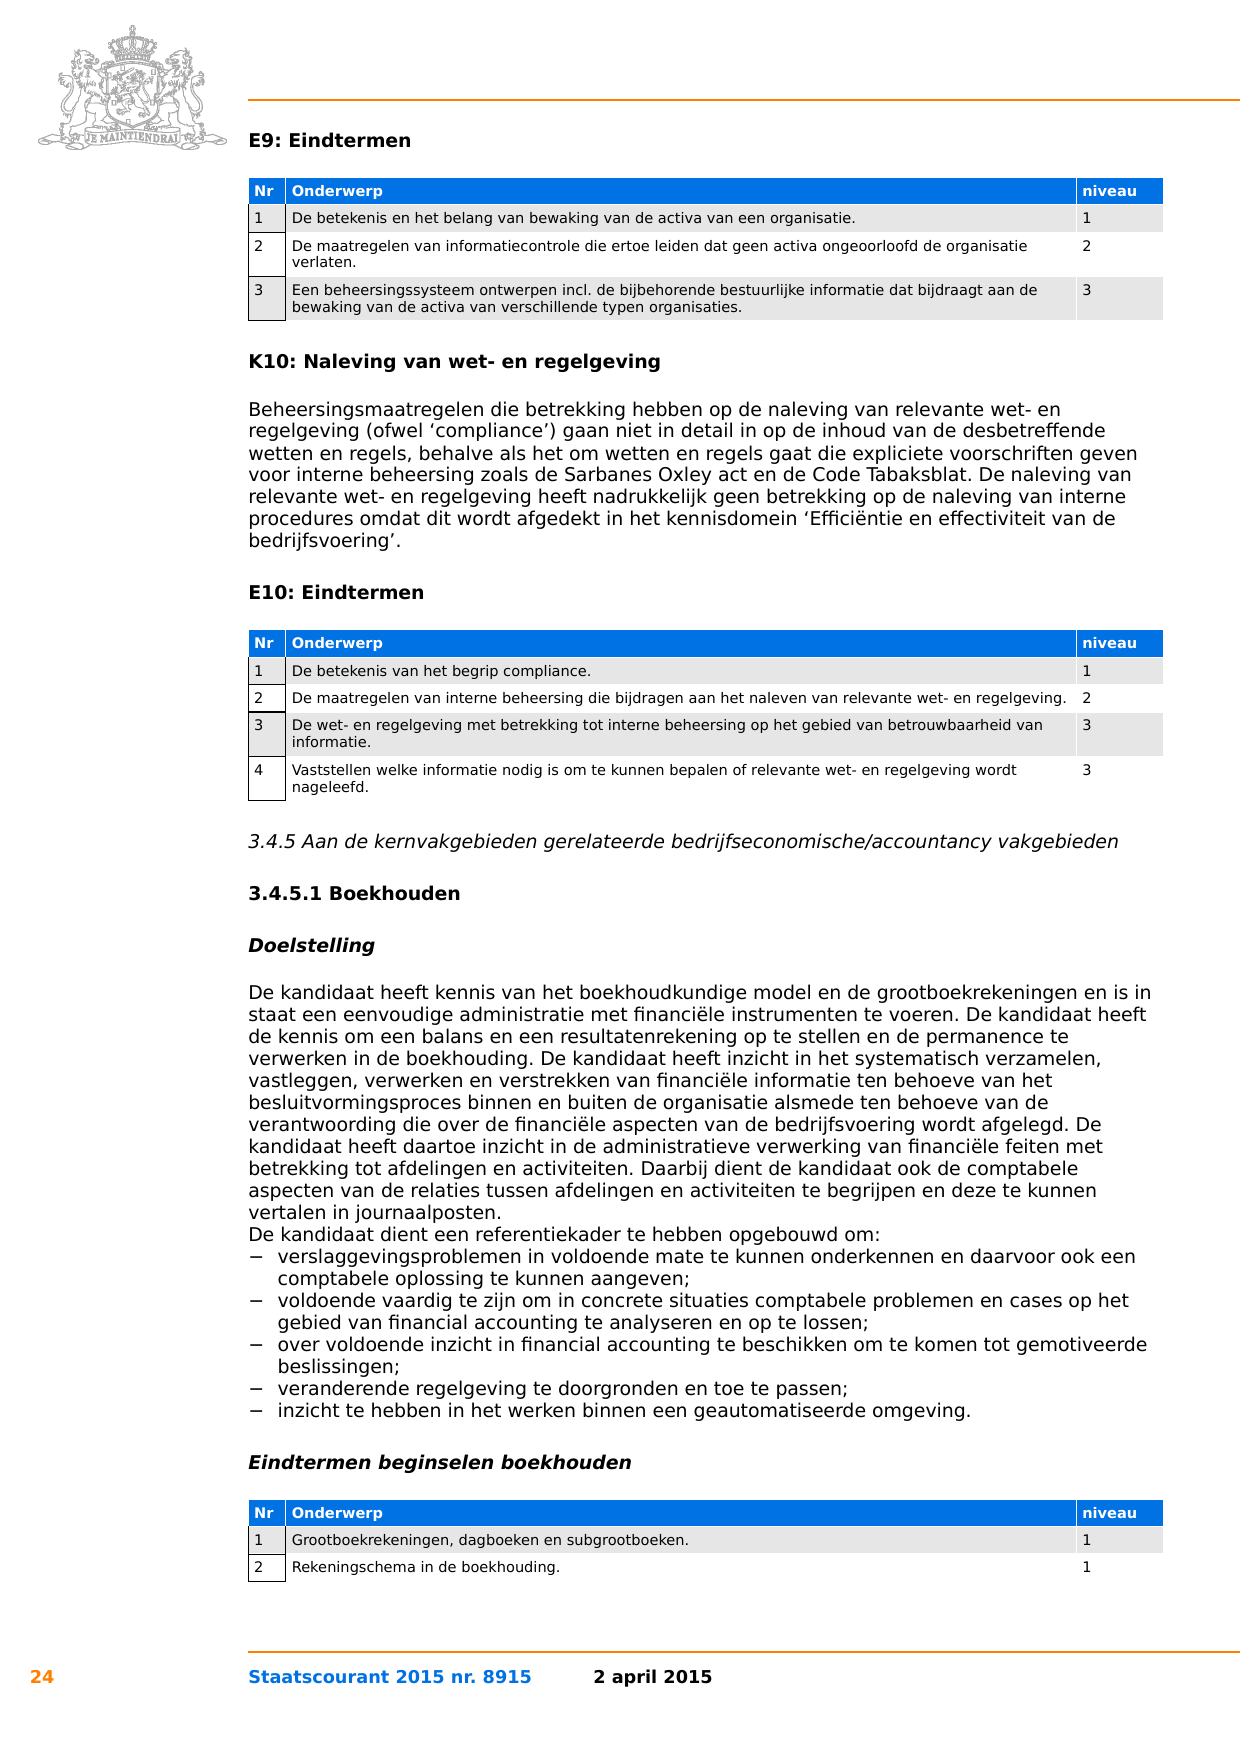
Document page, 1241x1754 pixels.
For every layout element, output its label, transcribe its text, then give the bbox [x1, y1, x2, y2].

table_cell 3 [1077, 277, 1163, 320]
table_cell 1 [1077, 658, 1163, 684]
table_header niveau [1077, 1500, 1163, 1526]
text − veranderende regelgeving te doorgronden en toe te passen; [248, 1378, 1163, 1400]
table_cell 1 [1077, 205, 1163, 232]
subtitle Doelstelling [248, 935, 1163, 957]
subtitle 3.4.5.1 Boekhouden [248, 883, 1163, 905]
subtitle E10: Eindtermen [248, 582, 1163, 604]
table_cell 3 [249, 277, 285, 320]
table_cell De betekenis en het belang van bewaking van de activa van een organisatie. [286, 205, 1076, 232]
subtitle 3.4.5 Aan de kernvakgebieden gerelateerde bedrijfseconomische/accountancy vakgebieden [248, 831, 1163, 853]
table_cell Vaststellen welke informatie nodig is om te kunnen bepalen of relevante wet- en regelgeving wordt nageleefd. [286, 757, 1076, 800]
table_cell 2 [249, 233, 285, 276]
table_header niveau [1077, 630, 1163, 657]
table_header Onderwerp [286, 178, 1076, 204]
table_cell Grootboekrekeningen, dagboeken en subgrootboeken. [286, 1527, 1076, 1553]
subtitle Eindtermen beginselen boekhouden [248, 1452, 1163, 1474]
table_cell De maatregelen van interne beheersing die bijdragen aan het naleven van relevante wet- en regelgeving. [286, 685, 1076, 711]
table_cell 4 [249, 757, 285, 800]
table_cell 3 [249, 713, 285, 756]
text − verslaggevingsproblemen in voldoende mate te kunnen onderkennen en daarvoor ook een comptabele oplossing te kunnen aangeven; [248, 1246, 1163, 1290]
table_cell 1 [249, 1527, 285, 1553]
table_header Nr [249, 630, 285, 657]
table_header Nr [249, 1500, 285, 1526]
table_cell 3 [1077, 757, 1163, 800]
text De kandidaat heeft kennis van het boekhoudkundige model en de grootboekrekeningen en is in staat een eenvoudige administratie met financiële instrumenten te voeren. De kandidaat heeft de kennis om een balans en een resultatenrekening op te stellen en de permanence te verwerken in de boekhouding. De kandidaat heeft inzicht in het systematisch verzamelen, vastleggen, verwerken en verstrekken van financiële informatie ten behoeve van het besluitvormingsproces binnen en buiten de organisatie alsmede ten behoeve van de verantwoording die over de financiële aspecten van de bedrijfsvoering wordt afgelegd. De kandidaat heeft daartoe inzicht in de administratieve verwerking van financiële feiten met betrekking tot afdelingen en activiteiten. Daarbij dient de kandidaat ook de comptabele aspecten van de relaties tussen afdelingen en activiteiten te begrijpen en deze te kunnen vertalen in journaalposten. [248, 982, 1163, 1224]
subtitle E9: Eindtermen [248, 130, 1163, 152]
table_cell Rekeningschema in de boekhouding. [286, 1555, 1076, 1581]
text − inzicht te hebben in het werken binnen een geautomatiseerde omgeving. [248, 1400, 1163, 1422]
table_cell De maatregelen van informatiecontrole die ertoe leiden dat geen activa ongeoorloofd de organisatie verlaten. [286, 233, 1076, 276]
table_cell 1 [1077, 1527, 1163, 1553]
table_cell 1 [249, 658, 285, 684]
table_cell De wet- en regelgeving met betrekking tot interne beheersing op het gebied van betrouwbaarheid van informatie. [286, 713, 1076, 756]
picture [38, 25, 227, 150]
text − over voldoende inzicht in financial accounting te beschikken om te komen tot gemotiveerde beslissingen; [248, 1334, 1163, 1378]
table_header Onderwerp [286, 630, 1076, 657]
table_cell 2 [1077, 233, 1163, 276]
text Beheersingsmaatregelen die betrekking hebben op de naleving van relevante wet- en regelgeving (ofwel ‘compliance’) gaan niet in detail in op de inhoud van de desbetreffende wetten en regels, behalve als het om wetten en regels gaat die expliciete voorschriften geven voor interne beheersing zoals de Sarbanes Oxley act en de Code Tabaksblat. De naleving van relevante wet- en regelgeving heeft nadrukkelijk geen betrekking op de naleving van interne procedures omdat dit wordt afgedekt in het kennisdomein ‘Efficiëntie en effectiviteit van de bedrijfsvoering’. [248, 398, 1163, 552]
table_cell De betekenis van het begrip compliance. [286, 658, 1076, 684]
table_cell 1 [249, 205, 285, 232]
table_cell 1 [1077, 1555, 1163, 1581]
table_header niveau [1077, 178, 1163, 204]
text − voldoende vaardig te zijn om in concrete situaties comptabele problemen en cases op het gebied van financial accounting te analyseren en op te lossen; [248, 1290, 1163, 1334]
table_cell Een beheersingssysteem ontwerpen incl. de bijbehorende bestuurlijke informatie dat bijdraagt aan de bewaking van de activa van verschillende typen organisaties. [286, 277, 1076, 320]
subtitle K10: Naleving van wet- en regelgeving [248, 351, 1163, 373]
table_header Onderwerp [286, 1500, 1076, 1526]
table_cell 2 [1077, 685, 1163, 711]
table_header Nr [249, 178, 285, 204]
text De kandidaat dient een referentiekader te hebben opgebouwd om: [248, 1224, 1163, 1246]
table_cell 3 [1077, 713, 1163, 756]
table_cell 2 [249, 1555, 285, 1581]
table_cell 2 [249, 685, 285, 711]
